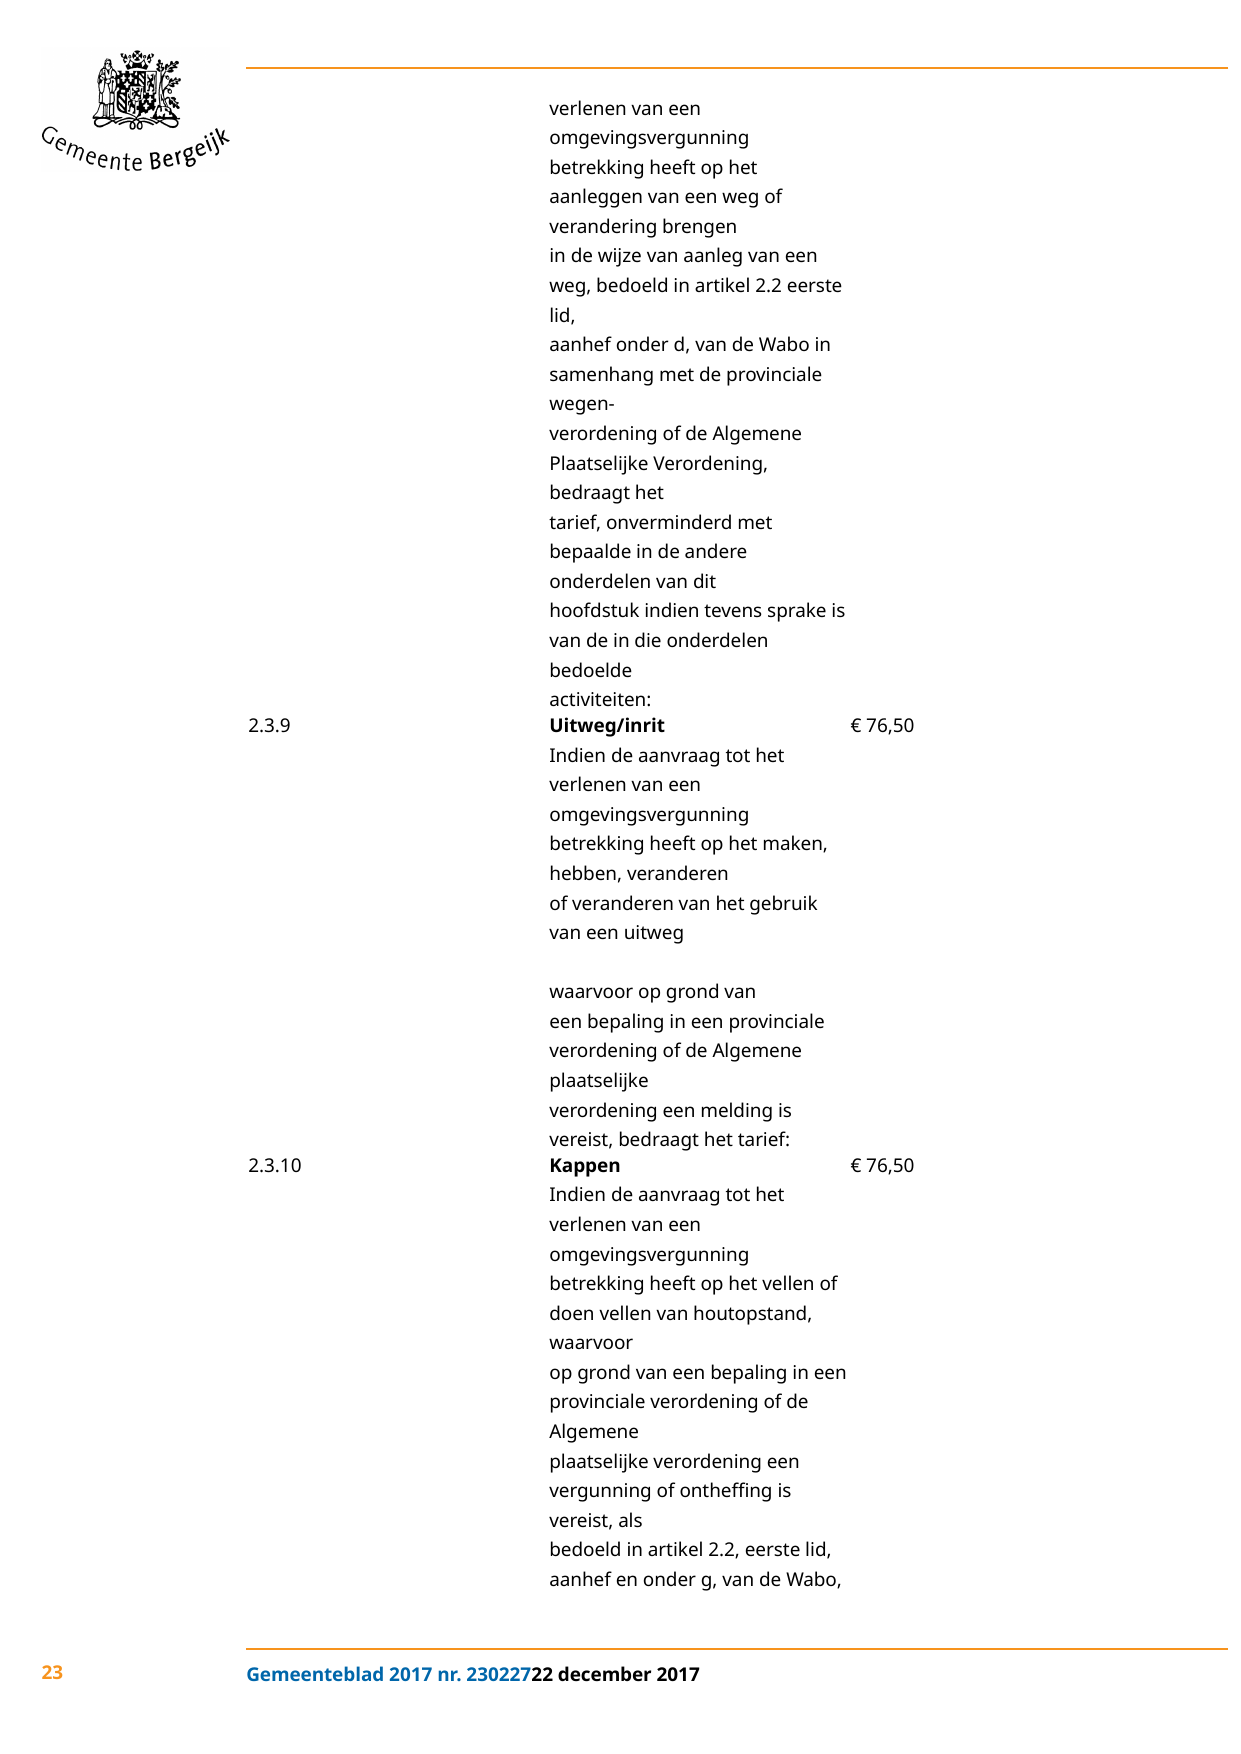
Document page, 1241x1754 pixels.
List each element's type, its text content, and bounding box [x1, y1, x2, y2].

table_cell [248, 95, 549, 712]
picture [41, 47, 231, 172]
table_cell [850, 95, 1152, 712]
table_cell € 76,50 [850, 1152, 1152, 1592]
table_cell Uitweg/inrit Indien de aanvraag tot het verlenen van een omgevingsvergunning betrekking heeft op het maken, hebben, veranderen of veranderen van het gebruik van een uitweg waarvoor op grond van een bepaling in een provinciale verordening of de Algemene plaatselijke verordening een melding is vereist, bedraagt het tarief: [549, 712, 850, 1152]
table_cell Kappen Indien de aanvraag tot het verlenen van een omgevingsvergunning betrekking heeft op het vellen of doen vellen van houtopstand, waarvoor op grond van een bepaling in een provinciale verordening of de Algemene plaatselijke verordening een vergunning of ontheffing is vereist, als bedoeld in artikel 2.2, eerste lid, aanhef en onder g, van de Wabo, [549, 1152, 850, 1592]
table_cell 2.3.9 [248, 712, 549, 1152]
table_cell € 76,50 [850, 712, 1152, 1152]
table_cell 2.3.10 [248, 1152, 549, 1592]
table_cell verlenen van een omgevingsvergunning betrekking heeft op het aanleggen van een weg of verandering brengen in de wijze van aanleg van een weg, bedoeld in artikel 2.2 eerste lid, aanhef onder d, van de Wabo in samenhang met de provinciale wegen- verordening of de Algemene Plaatselijke Verordening, bedraagt het tarief, onverminderd met bepaalde in de andere onderdelen van dit hoofdstuk indien tevens sprake is van de in die onderdelen bedoelde activiteiten: [549, 95, 850, 712]
